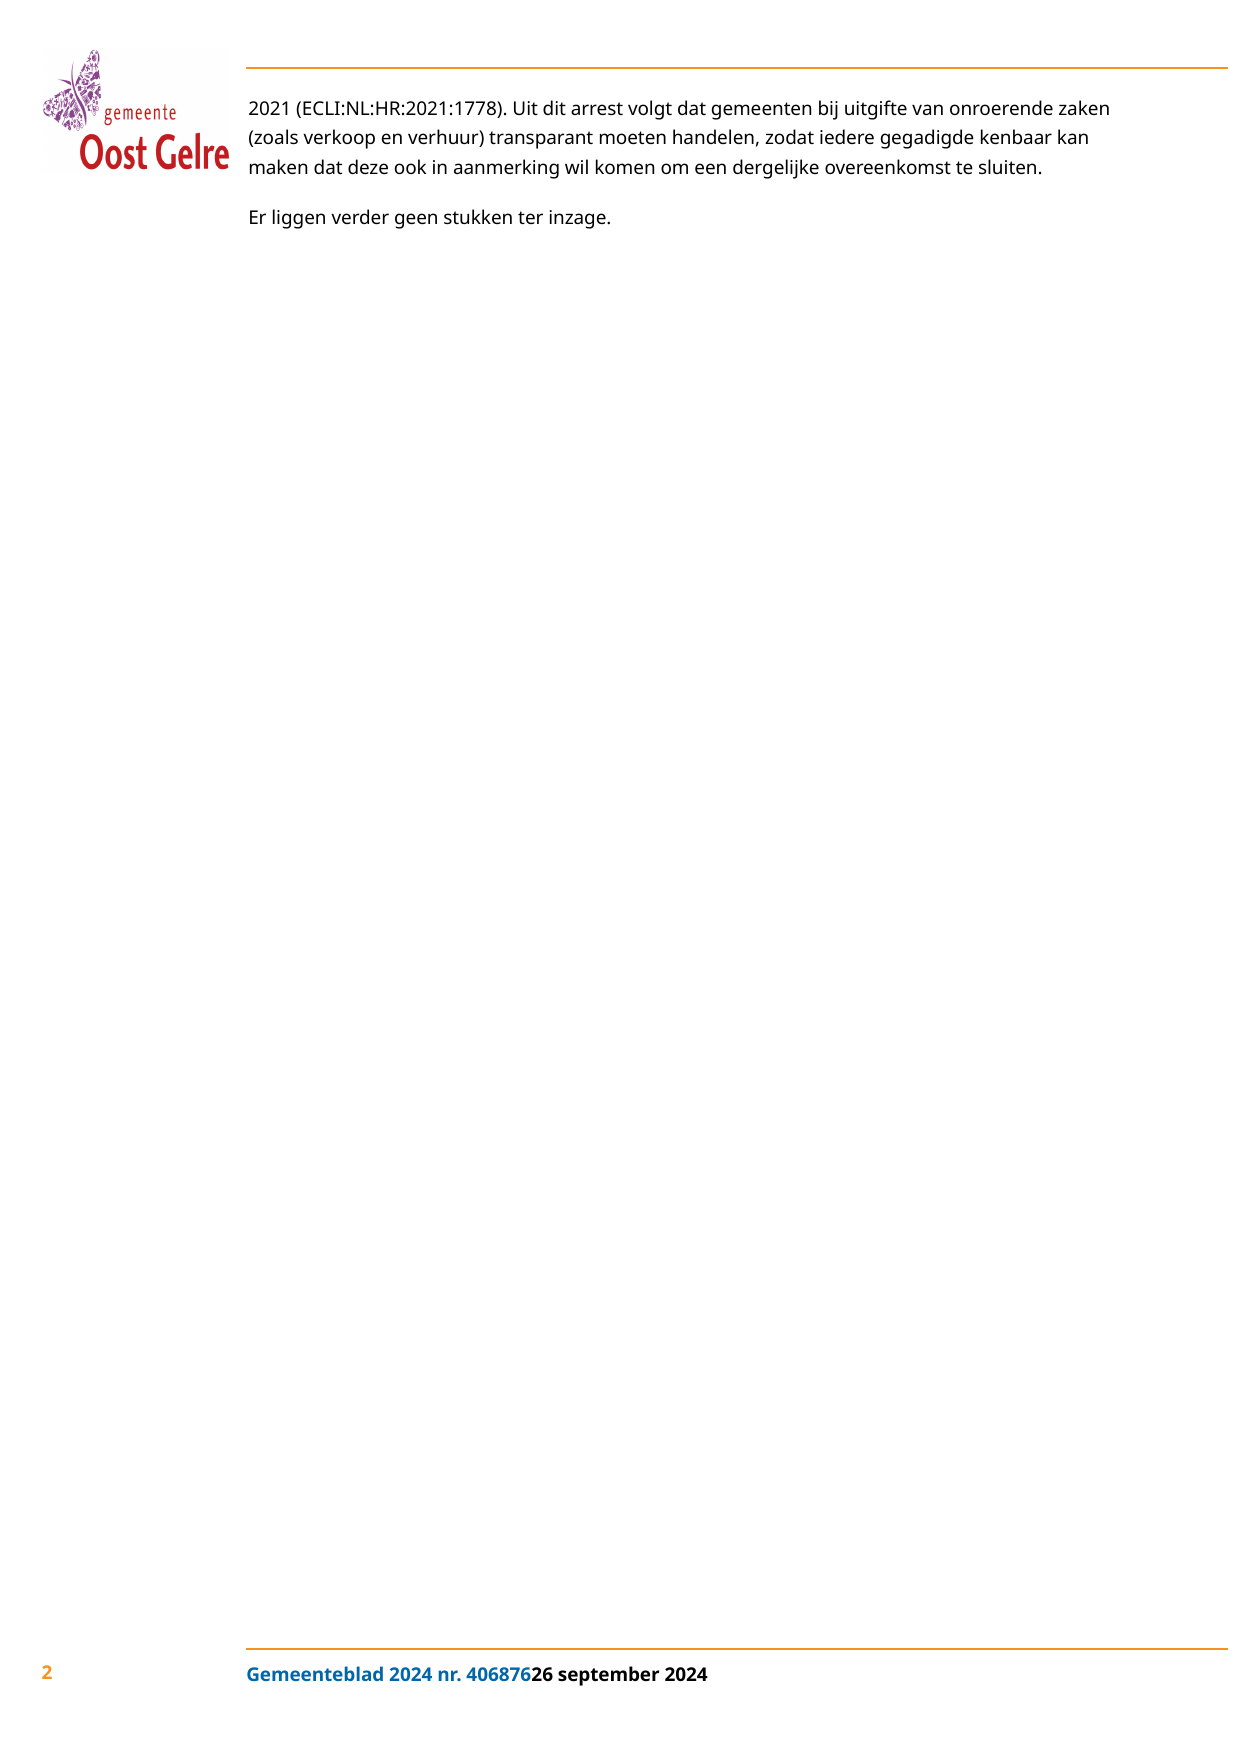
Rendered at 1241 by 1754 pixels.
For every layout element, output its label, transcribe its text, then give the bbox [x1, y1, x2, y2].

picture [41, 47, 231, 172]
text Er liggen verder geen stukken ter inzage. [248, 204, 1152, 230]
text 2021 (ECLI:NL:HR:2021:1778). Uit dit arrest volgt dat gemeenten bij uitgifte van onroerende zaken (zoals verkoop en verhuur) transparant moeten handelen, zodat iedere gegadigde kenbaar kan maken dat deze ook in aanmerking wil komen om een dergelijke overeenkomst te sluiten. [248, 95, 1152, 180]
